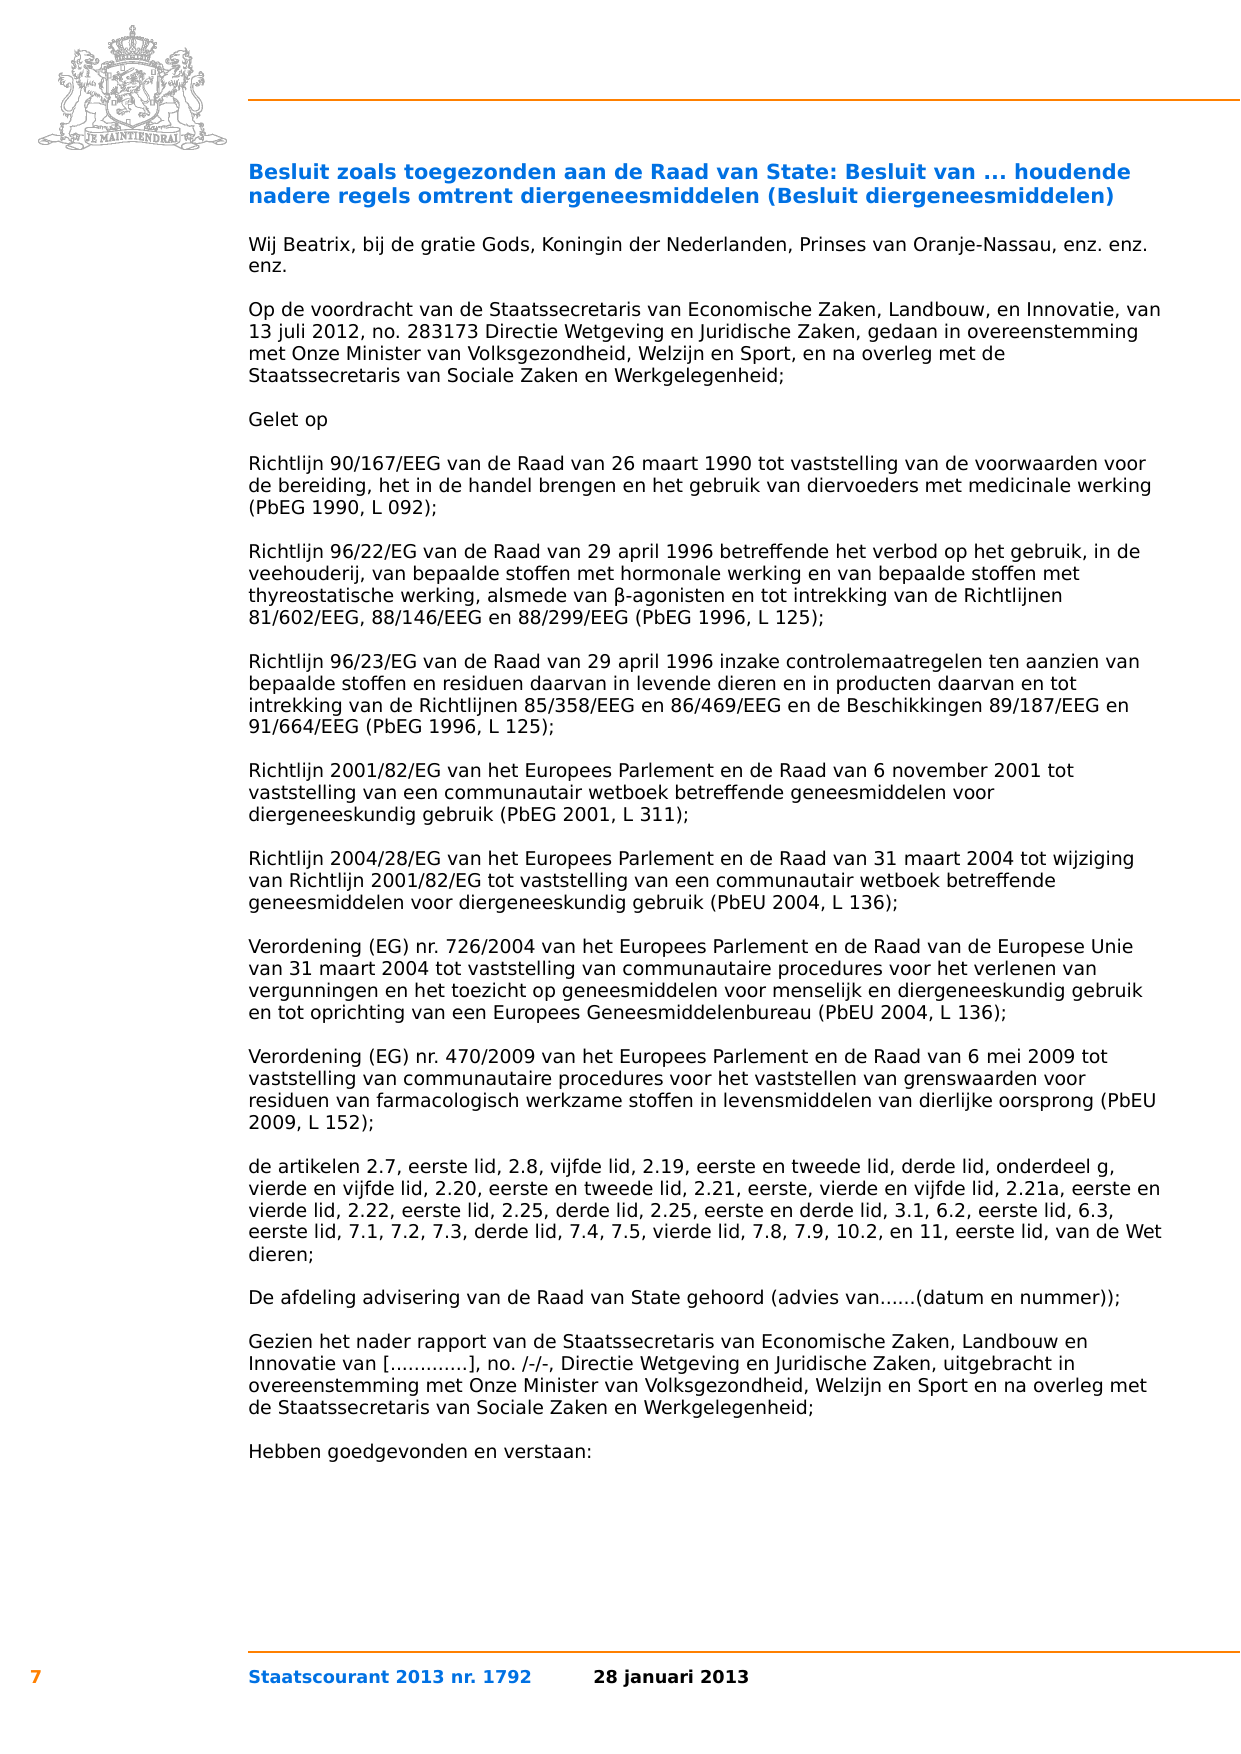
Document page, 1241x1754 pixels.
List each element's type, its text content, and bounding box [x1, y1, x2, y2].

text Hebben goedgevonden en verstaan: [248, 1441, 1163, 1463]
text Gelet op [248, 409, 1163, 431]
text De afdeling advisering van de Raad van State gehoord (advies van......(datum en nummer)); [248, 1287, 1163, 1309]
text Verordening (EG) nr. 726/2004 van het Europees Parlement en de Raad van de Europese Unie van 31 maart 2004 tot vaststelling van communautaire procedures voor het verlenen van vergunningen en het toezicht op geneesmiddelen voor menselijk en diergeneeskundig gebruik en tot oprichting van een Europees Geneesmiddelenbureau (PbEU 2004, L 136); [248, 936, 1163, 1024]
text Wij Beatrix, bij de gratie Gods, Koningin der Nederlanden, Prinses van Oranje-Nassau, enz. enz. enz. [248, 233, 1163, 277]
text Richtlijn 96/23/EG van de Raad van 29 april 1996 inzake controlemaatregelen ten aanzien van bepaalde stoffen en residuen daarvan in levende dieren en in producten daarvan en tot intrekking van de Richtlijnen 85/358/EEG en 86/469/EEG en de Beschikkingen 89/187/EEG en 91/664/EEG (PbEG 1996, L 125); [248, 651, 1163, 738]
text Richtlijn 90/167/EEG van de Raad van 26 maart 1990 tot vaststelling van de voorwaarden voor de bereiding, het in de handel brengen en het gebruik van diervoeders met medicinale werking (PbEG 1990, L 092); [248, 453, 1163, 519]
text Op de voordracht van de Staatssecretaris van Economische Zaken, Landbouw, en Innovatie, van 13 juli 2012, no. 283173 Directie Wetgeving en Juridische Zaken, gedaan in overeenstemming met Onze Minister van Volksgezondheid, Welzijn en Sport, en na overleg met de Staatssecretaris van Sociale Zaken en Werkgelegenheid; [248, 299, 1163, 387]
text Richtlijn 2001/82/EG van het Europees Parlement en de Raad van 6 november 2001 tot vaststelling van een communautair wetboek betreffende geneesmiddelen voor diergeneeskundig gebruik (PbEG 2001, L 311); [248, 760, 1163, 826]
text de artikelen 2.7, eerste lid, 2.8, vijfde lid, 2.19, eerste en tweede lid, derde lid, onderdeel g, vierde en vijfde lid, 2.20, eerste en tweede lid, 2.21, eerste, vierde en vijfde lid, 2.21a, eerste en vierde lid, 2.22, eerste lid, 2.25, derde lid, 2.25, eerste en derde lid, 3.1, 6.2, eerste lid, 6.3, eerste lid, 7.1, 7.2, 7.3, derde lid, 7.4, 7.5, vierde lid, 7.8, 7.9, 10.2, en 11, eerste lid, van de Wet dieren; [248, 1156, 1163, 1265]
text Gezien het nader rapport van de Staatssecretaris van Economische Zaken, Landbouw en Innovatie van [.............], no. /-/-, Directie Wetgeving en Juridische Zaken, uitgebracht in overeenstemming met Onze Minister van Volksgezondheid, Welzijn en Sport en na overleg met de Staatssecretaris van Sociale Zaken en Werkgelegenheid; [248, 1331, 1163, 1419]
text Verordening (EG) nr. 470/2009 van het Europees Parlement en de Raad van 6 mei 2009 tot vaststelling van communautaire procedures voor het vaststellen van grenswaarden voor residuen van farmacologisch werkzame stoffen in levensmiddelen van dierlijke oorsprong (PbEU 2009, L 152); [248, 1046, 1163, 1134]
text Richtlijn 2004/28/EG van het Europees Parlement en de Raad van 31 maart 2004 tot wijziging van Richtlijn 2001/82/EG tot vaststelling van een communautair wetboek betreffende geneesmiddelen voor diergeneeskundig gebruik (PbEU 2004, L 136); [248, 848, 1163, 914]
text Richtlijn 96/22/EG van de Raad van 29 april 1996 betreffende het verbod op het gebruik, in de veehouderij, van bepaalde stoffen met hormonale werking en van bepaalde stoffen met thyreostatische werking, alsmede van β-agonisten en tot intrekking van de Richtlijnen 81/602/EEG, 88/146/EEG en 88/299/EEG (PbEG 1996, L 125); [248, 541, 1163, 629]
subtitle Besluit zoals toegezonden aan de Raad van State: Besluit van ... houdende nadere regels omtrent diergeneesmiddelen (Besluit diergeneesmiddelen) [248, 160, 1163, 208]
picture [38, 25, 227, 150]
